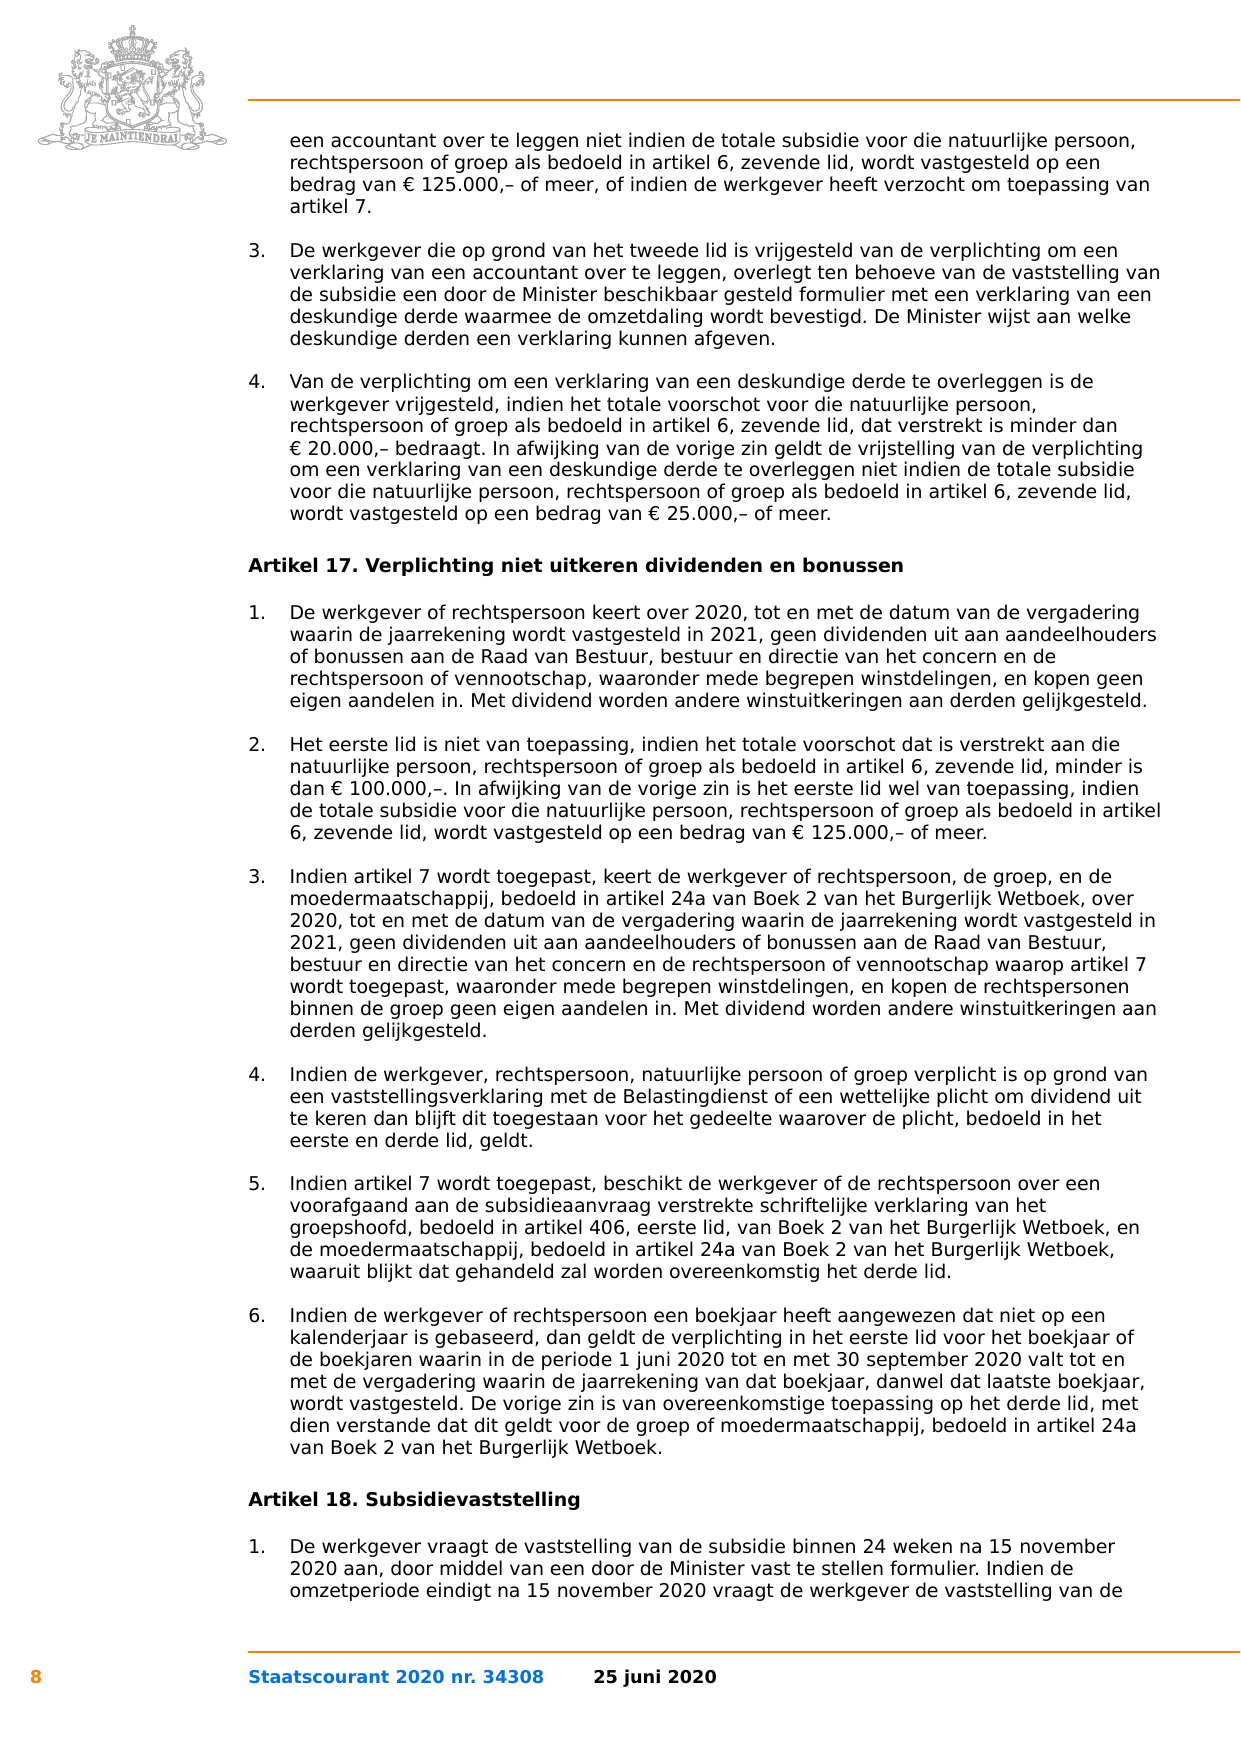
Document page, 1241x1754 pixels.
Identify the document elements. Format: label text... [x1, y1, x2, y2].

text 3. Indien artikel 7 wordt toegepast, keert de werkgever of rechtspersoon, de groep, en de moedermaatschappij, bedoeld in artikel 24a van Boek 2 van het Burgerlijk Wetboek, over 2020, tot en met de datum van de vergadering waarin de jaarrekening wordt vastgesteld in 2021, geen dividenden uit aan aandeelhouders of bonussen aan de Raad van Bestuur, bestuur en directie van het concern en de rechtspersoon of vennootschap waarop artikel 7 wordt toegepast, waaronder mede begrepen winstdelingen, en kopen de rechtspersonen binnen de groep geen eigen aandelen in. Met dividend worden andere winstuitkeringen aan derden gelijkgesteld. [248, 866, 1163, 1042]
text 1. De werkgever of rechtspersoon keert over 2020, tot en met de datum van de vergadering waarin de jaarrekening wordt vastgesteld in 2021, geen dividenden uit aan aandeelhouders of bonussen aan de Raad van Bestuur, bestuur en directie van het concern en de rechtspersoon of vennootschap, waaronder mede begrepen winstdelingen, en kopen geen eigen aandelen in. Met dividend worden andere winstuitkeringen aan derden gelijkgesteld. [248, 602, 1163, 712]
text 3. De werkgever die op grond van het tweede lid is vrijgesteld van de verplichting om een verklaring van een accountant over te leggen, overlegt ten behoeve van de vaststelling van de subsidie een door de Minister beschikbaar gesteld formulier met een verklaring van een deskundige derde waarmee de omzetdaling wordt bevestigd. De Minister wijst aan welke deskundige derden een verklaring kunnen afgeven. [248, 240, 1163, 349]
text 6. Indien de werkgever of rechtspersoon een boekjaar heeft aangewezen dat niet op een kalenderjaar is gebaseerd, dan geldt de verplichting in het eerste lid voor het boekjaar of de boekjaren waarin in de periode 1 juni 2020 tot en met 30 september 2020 valt tot en met de vergadering waarin de jaarrekening van dat boekjaar, danwel dat laatste boekjaar, wordt vastgesteld. De vorige zin is van overeenkomstige toepassing op het derde lid, met dien verstande dat dit geldt voor de groep of moedermaatschappij, bedoeld in artikel 24a van Boek 2 van het Burgerlijk Wetboek. [248, 1305, 1163, 1459]
text 5. Indien artikel 7 wordt toegepast, beschikt de werkgever of de rechtspersoon over een voorafgaand aan de subsidieaanvraag verstrekte schriftelijke verklaring van het groepshoofd, bedoeld in artikel 406, eerste lid, van Boek 2 van het Burgerlijk Wetboek, en de moedermaatschappij, bedoeld in artikel 24a van Boek 2 van het Burgerlijk Wetboek, waaruit blijkt dat gehandeld zal worden overeenkomstig het derde lid. [248, 1173, 1163, 1283]
subtitle Artikel 17. Verplichting niet uitkeren dividenden en bonussen [248, 555, 1163, 577]
text 1. De werkgever vraagt de vaststelling van de subsidie binnen 24 weken na 15 november 2020 aan, door middel van een door de Minister vast te stellen formulier. Indien de omzetperiode eindigt na 15 november 2020 vraagt de werkgever de vaststelling van de [248, 1536, 1163, 1602]
subtitle Artikel 18. Subsidievaststelling [248, 1489, 1163, 1511]
text 2. Het eerste lid is niet van toepassing, indien het totale voorschot dat is verstrekt aan die natuurlijke persoon, rechtspersoon of groep als bedoeld in artikel 6, zevende lid, minder is dan € 100.000,–. In afwijking van de vorige zin is het eerste lid wel van toepassing, indien de totale subsidie voor die natuurlijke persoon, rechtspersoon of groep als bedoeld in artikel 6, zevende lid, wordt vastgesteld op een bedrag van € 125.000,– of meer. [248, 734, 1163, 844]
text 4. Indien de werkgever, rechtspersoon, natuurlijke persoon of groep verplicht is op grond van een vaststellingsverklaring met de Belastingdienst of een wettelijke plicht om dividend uit te keren dan blijft dit toegestaan voor het gedeelte waarover de plicht, bedoeld in het eerste en derde lid, geldt. [248, 1063, 1163, 1151]
text 4. Van de verplichting om een verklaring van een deskundige derde te overleggen is de werkgever vrijgesteld, indien het totale voorschot voor die natuurlijke persoon, rechtspersoon of groep als bedoeld in artikel 6, zevende lid, dat verstrekt is minder dan € 20.000,– bedraagt. In afwijking van de vorige zin geldt de vrijstelling van de verplichting om een verklaring van een deskundige derde te overleggen niet indien de totale subsidie voor die natuurlijke persoon, rechtspersoon of groep als bedoeld in artikel 6, zevende lid, wordt vastgesteld op een bedrag van € 25.000,– of meer. [248, 371, 1163, 525]
text een accountant over te leggen niet indien de totale subsidie voor die natuurlijke persoon, rechtspersoon of groep als bedoeld in artikel 6, zevende lid, wordt vastgesteld op een bedrag van € 125.000,– of meer, of indien de werkgever heeft verzocht om toepassing van artikel 7. [248, 130, 1163, 218]
picture [38, 25, 227, 150]
